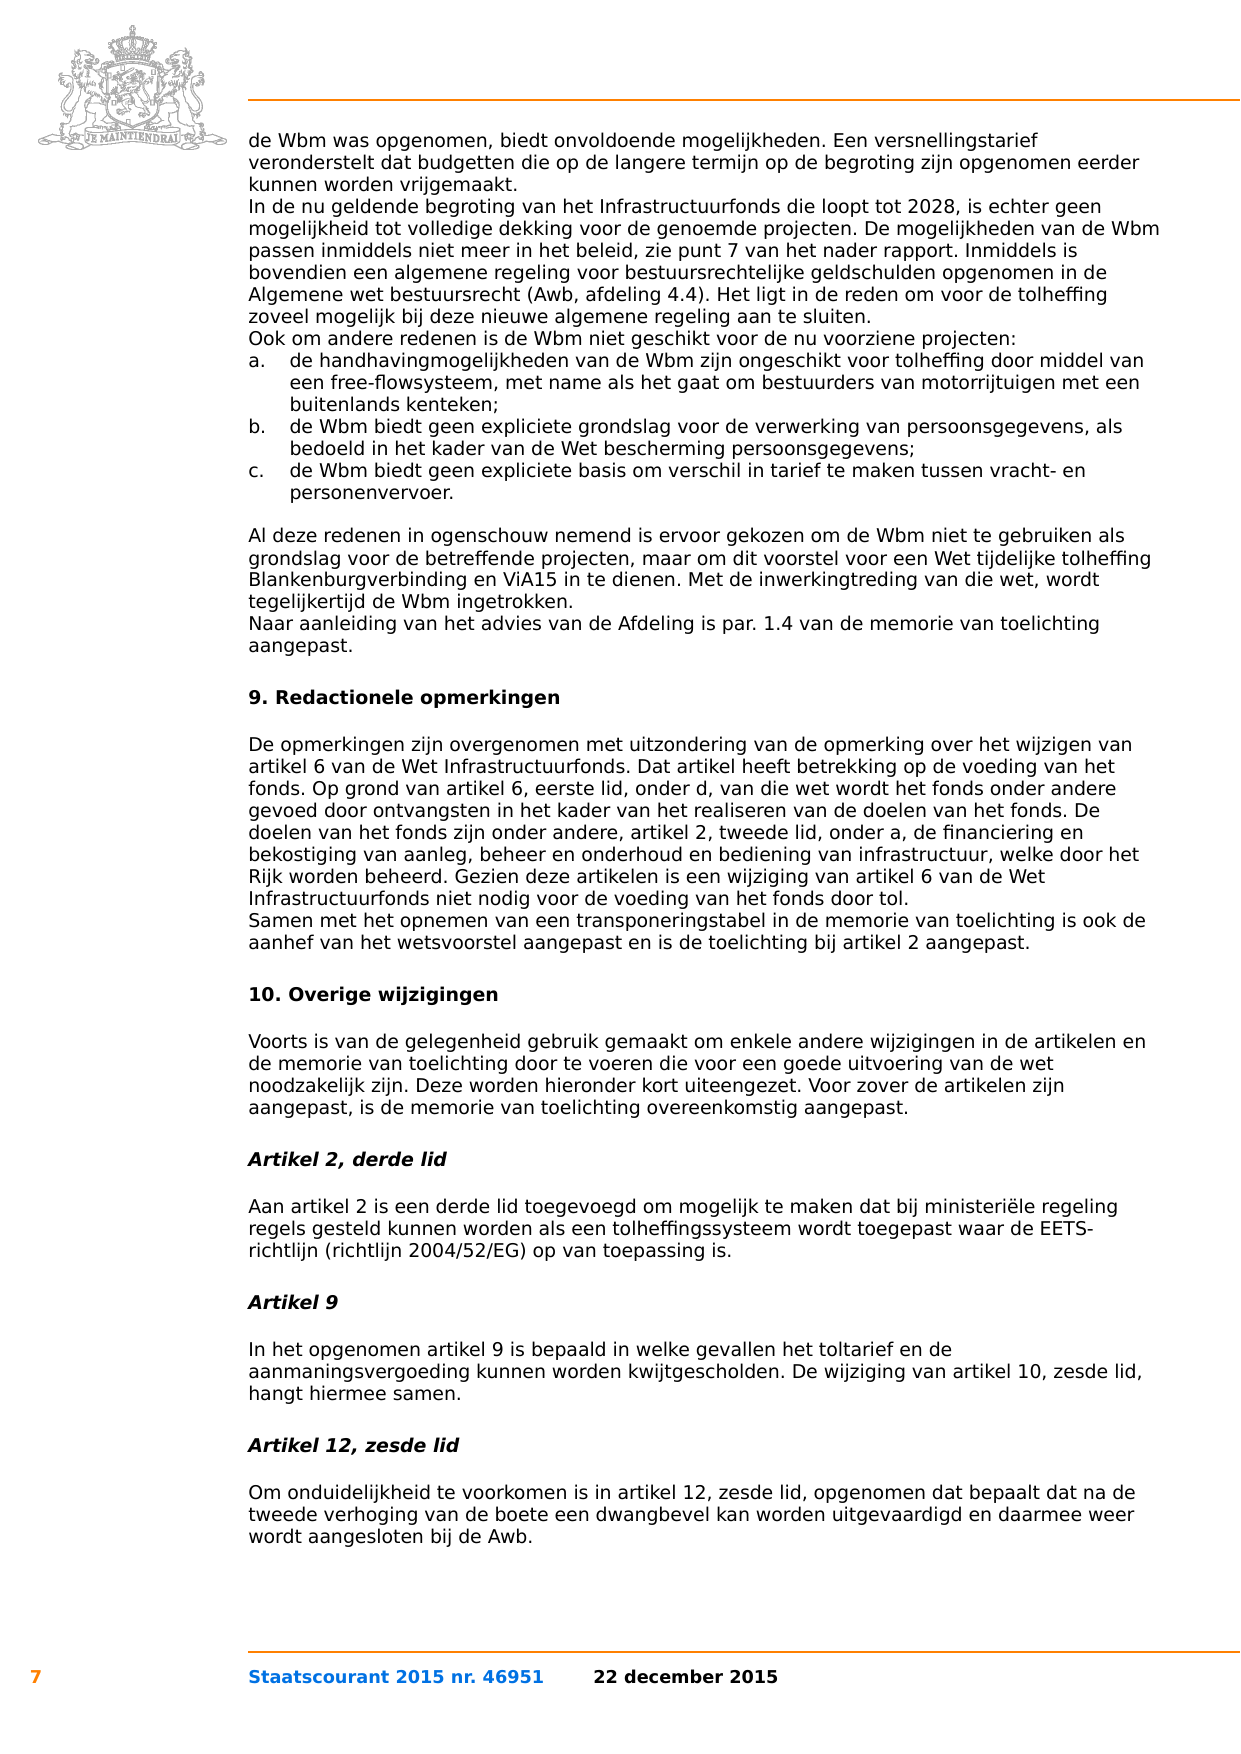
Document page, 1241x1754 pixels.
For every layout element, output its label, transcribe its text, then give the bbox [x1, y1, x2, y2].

subtitle 10. Overige wijzigingen [248, 984, 1163, 1006]
text Aan artikel 2 is een derde lid toegevoegd om mogelijk te maken dat bij ministeriële regeling regels gesteld kunnen worden als een tolheffingssysteem wordt toegepast waar de EETS-richtlijn (richtlijn 2004/52/EG) op van toepassing is. [248, 1196, 1163, 1262]
text Naar aanleiding van het advies van de Afdeling is par. 1.4 van de memorie van toelichting aangepast. [248, 613, 1163, 657]
text Al deze redenen in ogenschouw nemend is ervoor gekozen om de Wbm niet te gebruiken als grondslag voor de betreffende projecten, maar om dit voorstel voor een Wet tijdelijke tolheffing Blankenburgverbinding en ViA15 in te dienen. Met de inwerkingtreding van die wet, wordt tegelijkertijd de Wbm ingetrokken. [248, 525, 1163, 613]
text In de nu geldende begroting van het Infrastructuurfonds die loopt tot 2028, is echter geen mogelijkheid tot volledige dekking voor de genoemde projecten. De mogelijkheden van de Wbm passen inmiddels niet meer in het beleid, zie punt 7 van het nader rapport. Inmiddels is bovendien een algemene regeling voor bestuursrechtelijke geldschulden opgenomen in de Algemene wet bestuursrecht (Awb, afdeling 4.4). Het ligt in de reden om voor de tolheffing zoveel mogelijk bij deze nieuwe algemene regeling aan te sluiten. [248, 196, 1163, 328]
subtitle 9. Redactionele opmerkingen [248, 687, 1163, 709]
text de Wbm was opgenomen, biedt onvoldoende mogelijkheden. Een versnellingstarief veronderstelt dat budgetten die op de langere termijn op de begroting zijn opgenomen eerder kunnen worden vrijgemaakt. [248, 130, 1163, 196]
text De opmerkingen zijn overgenomen met uitzondering van de opmerking over het wijzigen van artikel 6 van de Wet Infrastructuurfonds. Dat artikel heeft betrekking op de voeding van het fonds. Op grond van artikel 6, eerste lid, onder d, van die wet wordt het fonds onder andere gevoed door ontvangsten in het kader van het realiseren van de doelen van het fonds. De doelen van het fonds zijn onder andere, artikel 2, tweede lid, onder a, de financiering en bekostiging van aanleg, beheer en onderhoud en bediening van infrastructuur, welke door het Rijk worden beheerd. Gezien deze artikelen is een wijziging van artikel 6 van de Wet Infrastructuurfonds niet nodig voor de voeding van het fonds door tol. [248, 734, 1163, 910]
text Ook om andere redenen is de Wbm niet geschikt voor de nu voorziene projecten: [248, 328, 1163, 350]
text Voorts is van de gelegenheid gebruik gemaakt om enkele andere wijzigingen in de artikelen en de memorie van toelichting door te voeren die voor een goede uitvoering van de wet noodzakelijk zijn. Deze worden hieronder kort uiteengezet. Voor zover de artikelen zijn aangepast, is de memorie van toelichting overeenkomstig aangepast. [248, 1031, 1163, 1119]
text a. de handhavingmogelijkheden van de Wbm zijn ongeschikt voor tolheffing door middel van een free-flowsysteem, met name als het gaat om bestuurders van motorrijtuigen met een buitenlands kenteken; [248, 350, 1163, 416]
subtitle Artikel 9 [248, 1292, 1163, 1314]
text c. de Wbm biedt geen expliciete basis om verschil in tarief te maken tussen vracht- en personenvervoer. [248, 459, 1163, 503]
text In het opgenomen artikel 9 is bepaald in welke gevallen het toltarief en de aanmaningsvergoeding kunnen worden kwijtgescholden. De wijziging van artikel 10, zesde lid, hangt hiermee samen. [248, 1339, 1163, 1405]
subtitle Artikel 12, zesde lid [248, 1435, 1163, 1457]
text Samen met het opnemen van een transponeringstabel in de memorie van toelichting is ook de aanhef van het wetsvoorstel aangepast en is de toelichting bij artikel 2 aangepast. [248, 910, 1163, 954]
text Om onduidelijkheid te voorkomen is in artikel 12, zesde lid, opgenomen dat bepaalt dat na de tweede verhoging van de boete een dwangbevel kan worden uitgevaardigd en daarmee weer wordt aangesloten bij de Awb. [248, 1482, 1163, 1548]
text b. de Wbm biedt geen expliciete grondslag voor de verwerking van persoonsgegevens, als bedoeld in het kader van de Wet bescherming persoonsgegevens; [248, 416, 1163, 459]
picture [38, 25, 227, 150]
subtitle Artikel 2, derde lid [248, 1149, 1163, 1171]
